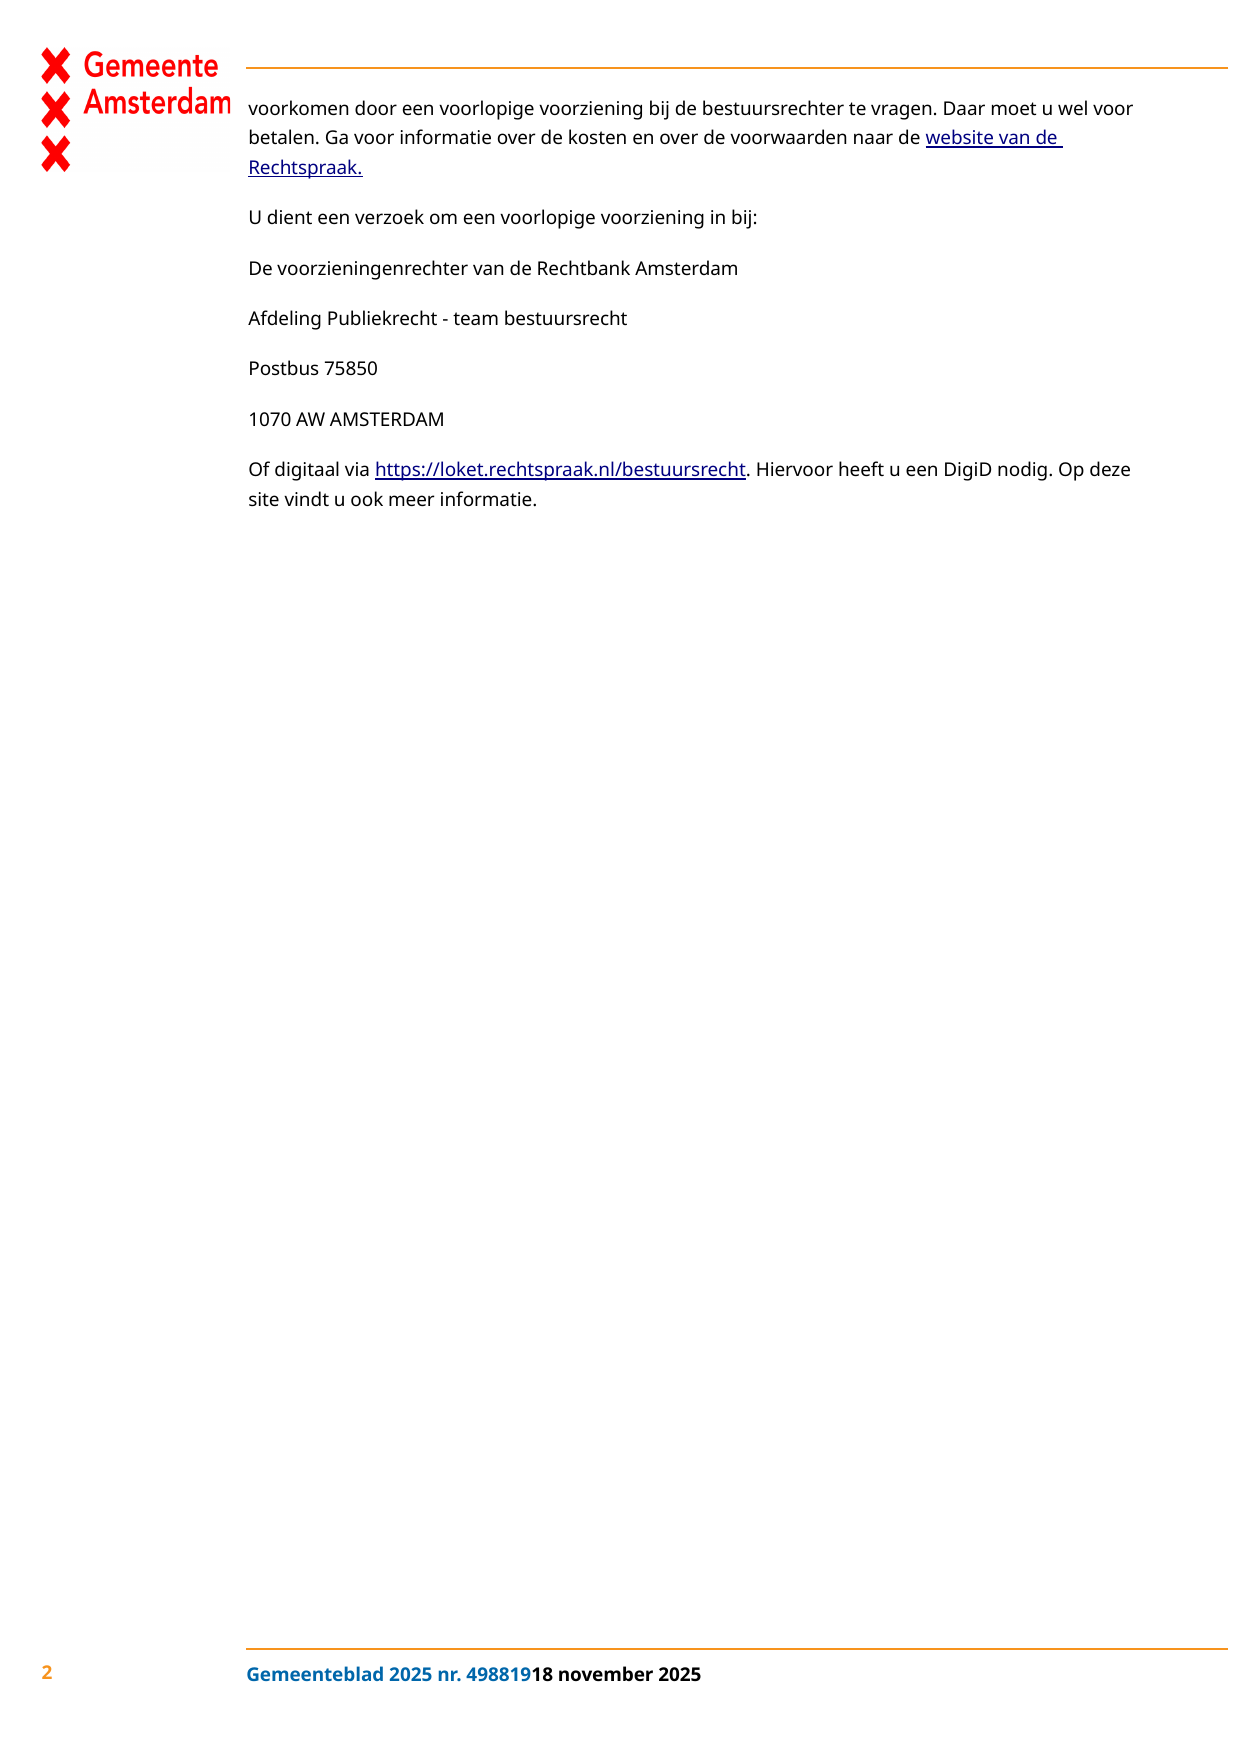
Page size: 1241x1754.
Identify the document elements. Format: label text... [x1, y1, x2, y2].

text Postbus 75850 [248, 356, 1152, 381]
text De voorzieningenrechter van de Rechtbank Amsterdam [248, 255, 1152, 281]
text Of digitaal via https://loket.rechtspraak.nl/bestuursrecht. Hiervoor heeft u een DigiD nodig. Op deze site vindt u ook meer informatie. [248, 456, 1152, 512]
text 1070 AW AMSTERDAM [248, 406, 1152, 432]
picture [41, 47, 231, 172]
text Afdeling Publiekrecht - team bestuursrecht [248, 305, 1152, 331]
text voorkomen door een voorlopige voorziening bij de bestuursrechter te vragen. Daar moet u wel voor betalen. Ga voor informatie over de kosten en over de voorwaarden naar de website van de Rechtspraak. [248, 95, 1152, 180]
text U dient een verzoek om een voorlopige voorziening in bij: [248, 204, 1152, 230]
